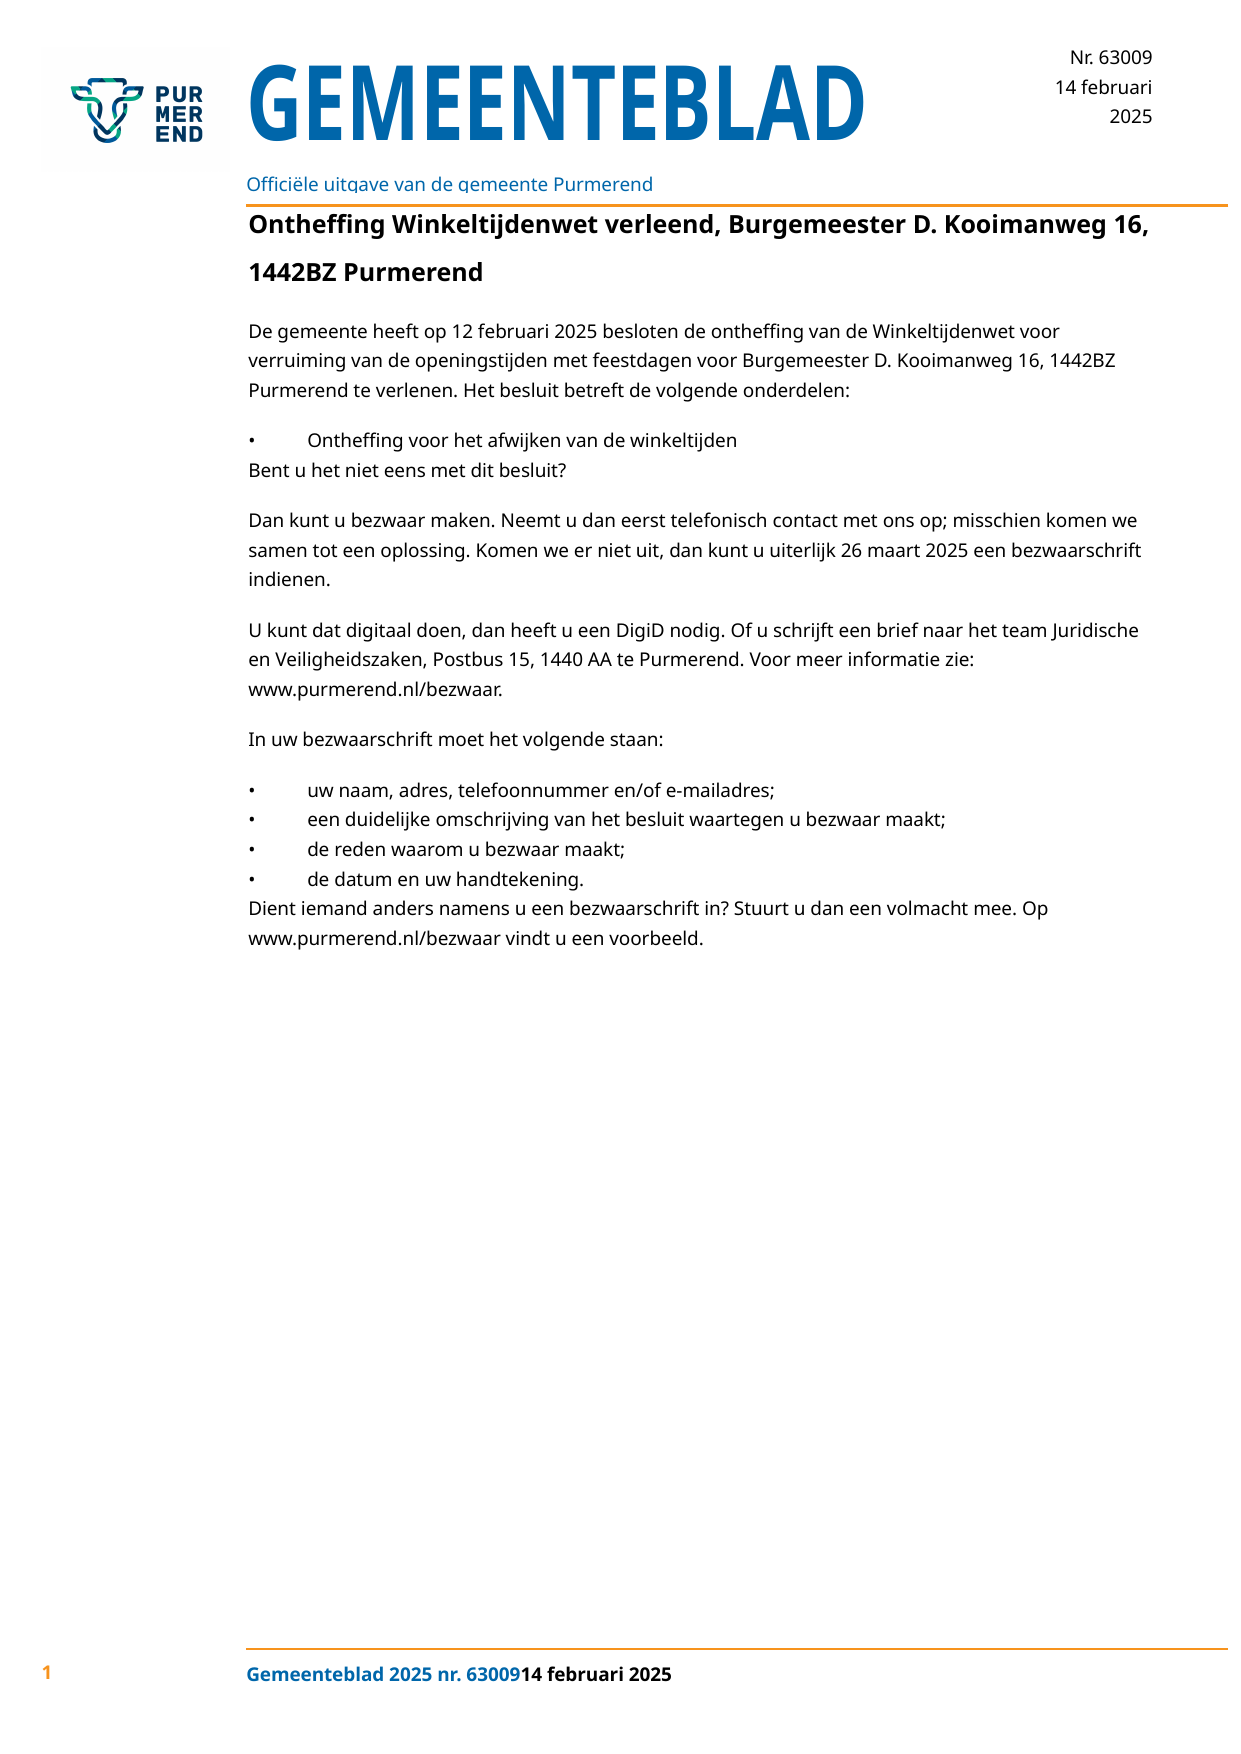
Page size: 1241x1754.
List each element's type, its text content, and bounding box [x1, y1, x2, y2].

list de datum en uw handtekening. [248, 866, 1152, 892]
text Dan kunt u bezwaar maken. Neemt u dan eerst telefonisch contact met ons op; misschien komen we samen tot een oplossing. Komen we er niet uit, dan kunt u uiterlijk 26 maart 2025 een bezwaarschrift indienen. [248, 507, 1152, 592]
text U kunt dat digitaal doen, dan heeft u een DigiD nodig. Of u schrijft een brief naar het team Juridische en Veiligheidszaken, Postbus 15, 1440 AA te Purmerend. Voor meer informatie zie: www.purmerend.nl/bezwaar. [248, 617, 1152, 702]
text Bent u het niet eens met dit besluit? [248, 457, 1152, 483]
picture [41, 47, 231, 172]
list een duidelijke omschrijving van het besluit waartegen u bezwaar maakt; [248, 807, 1152, 832]
text Dient iemand anders namens u een bezwaarschrift in? Stuurt u dan een volmacht mee. Op www.purmerend.nl/bezwaar vindt u een voorbeeld. [248, 895, 1152, 951]
text De gemeente heeft op 12 februari 2025 besloten de ontheffing van de Winkeltijdenwet voor verruiming van de openingstijden met feestdagen voor Burgemeester D. Kooimanweg 16, 1442BZ Purmerend te verlenen. Het besluit betreft de volgende onderdelen: [248, 318, 1152, 403]
text In uw bezwaarschrift moet het volgende staan: [248, 727, 1152, 752]
list de reden waarom u bezwaar maakt; [248, 836, 1152, 862]
text Ontheffing Winkeltijdenwet verleend, Burgemeester D. Kooimanweg 16, 1442BZ Purmerend [248, 207, 1152, 288]
list uw naam, adres, telefoonnummer en/of e-mailadres; [248, 777, 1152, 803]
list Ontheffing voor het afwijken van de winkeltijden [248, 427, 1152, 453]
